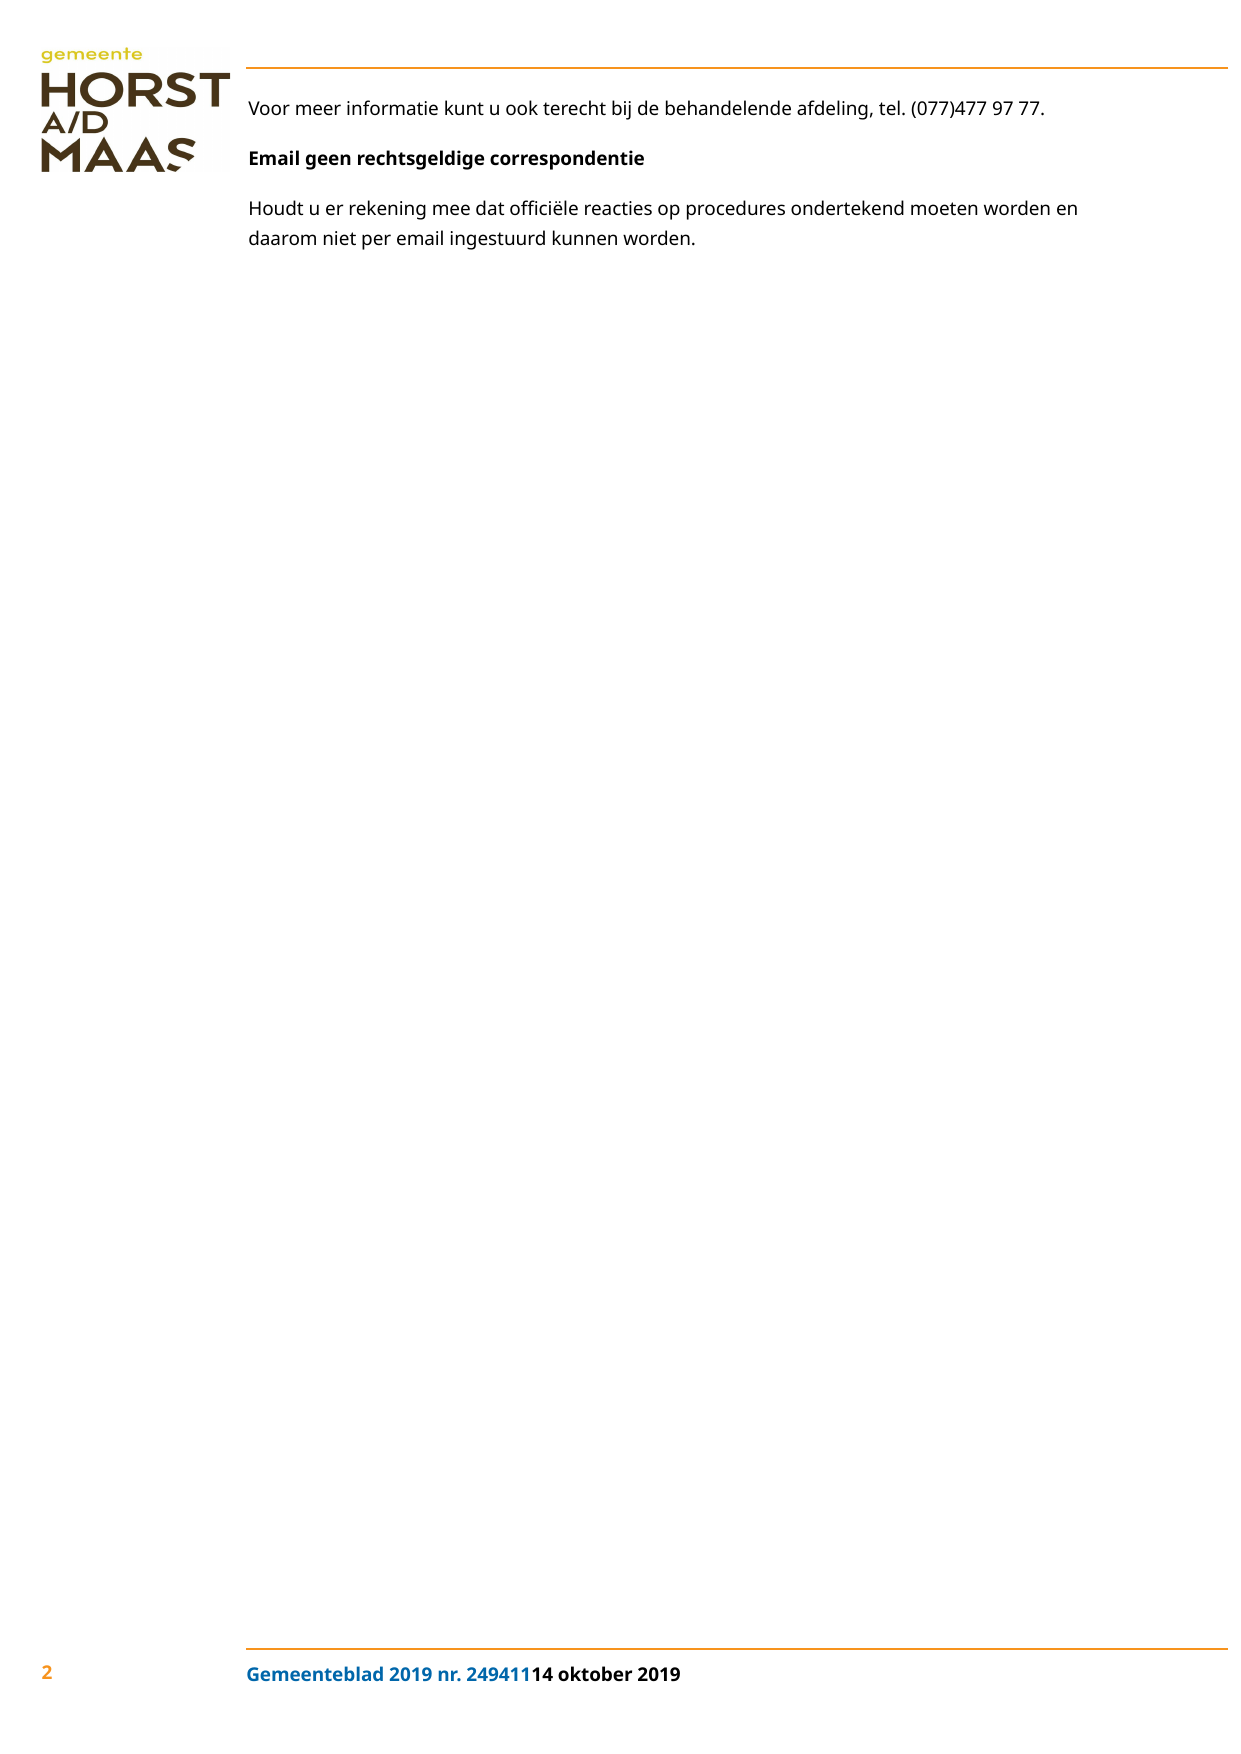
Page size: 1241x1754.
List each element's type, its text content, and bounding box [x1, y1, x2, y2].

text Houdt u er rekening mee dat officiële reacties op procedures ondertekend moeten worden en daarom niet per email ingestuurd kunnen worden. [248, 196, 1152, 251]
text Email geen rechtsgeldige correspondentie [248, 145, 1152, 171]
picture [41, 47, 231, 172]
text Voor meer informatie kunt u ook terecht bij de behandelende afdeling, tel. (077)477 97 77. [248, 95, 1152, 121]
